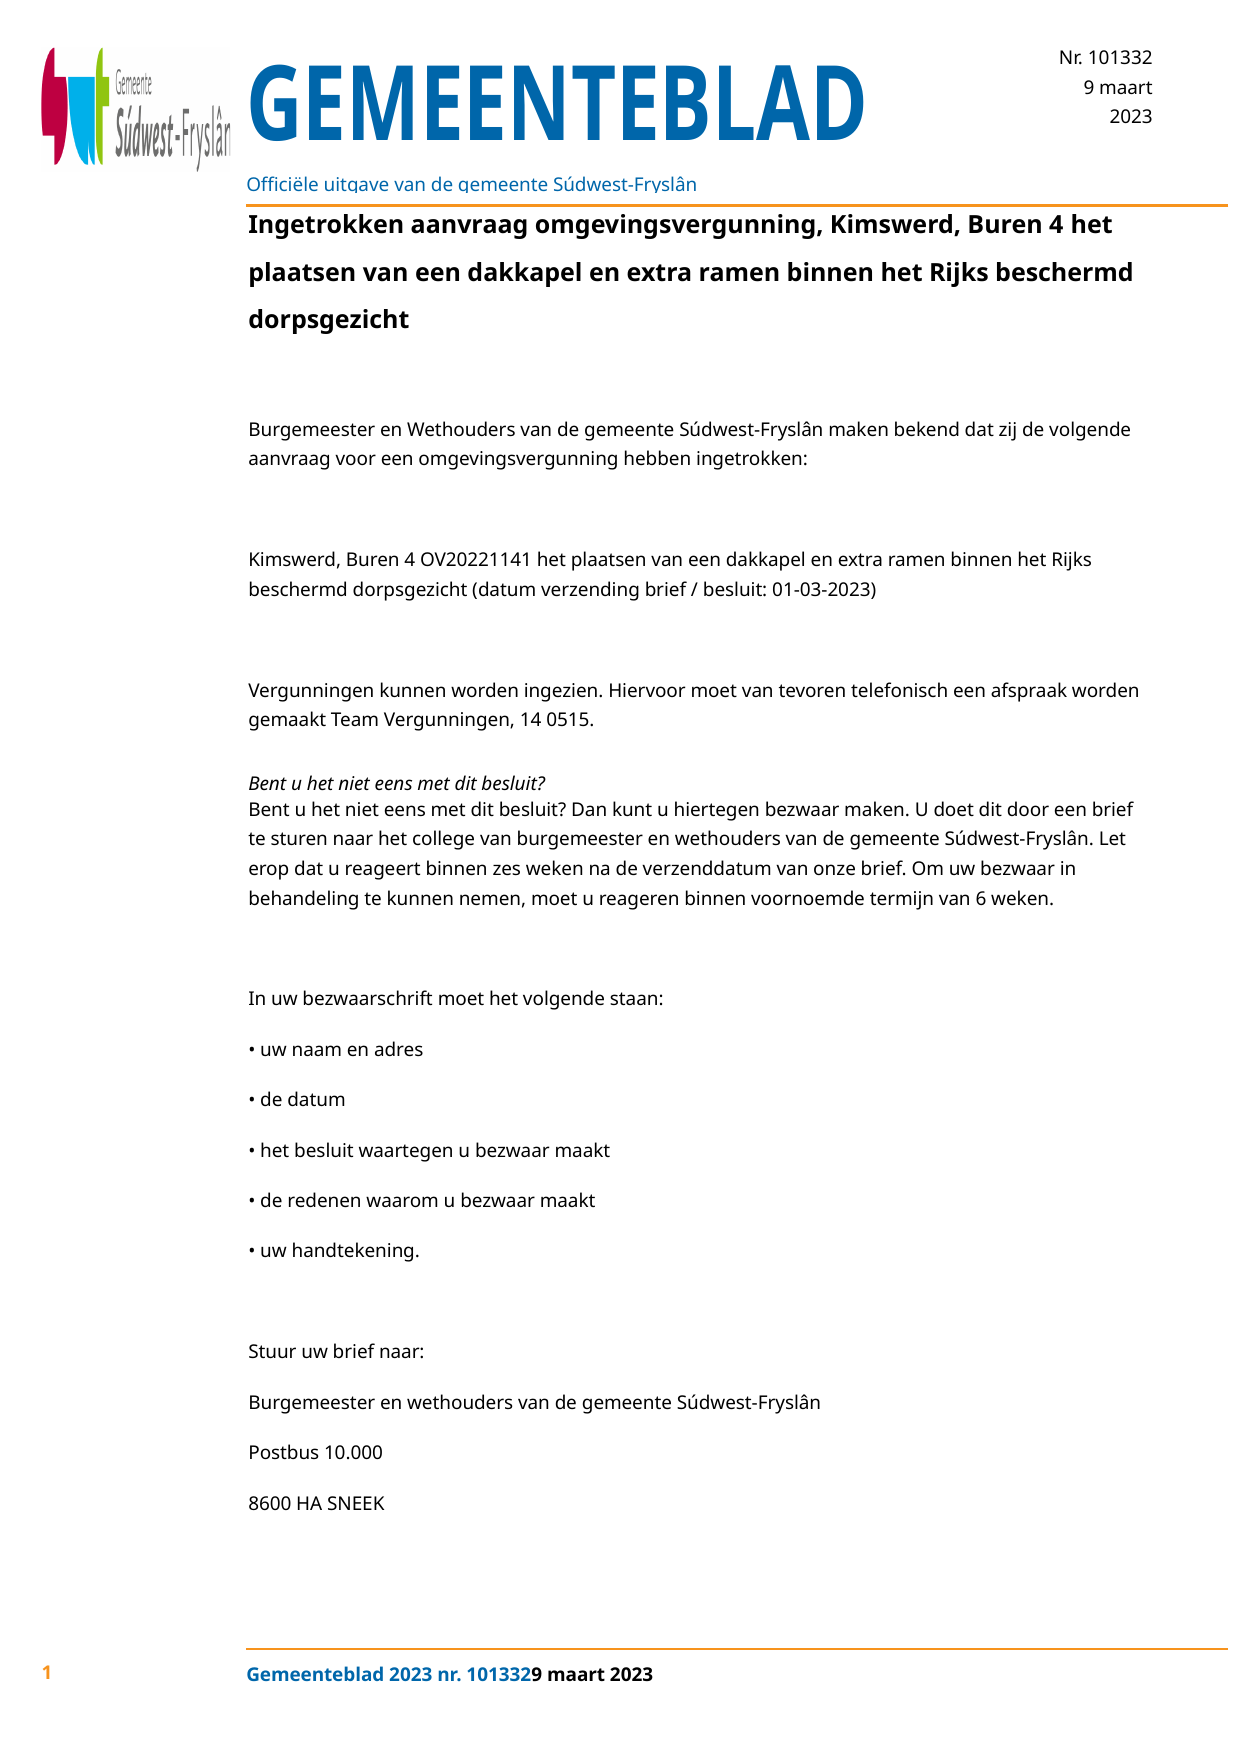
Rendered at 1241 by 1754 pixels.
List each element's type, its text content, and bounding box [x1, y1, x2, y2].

text In uw bezwaarschrift moet het volgende staan: [248, 986, 1152, 1011]
text Burgemeester en Wethouders van de gemeente Súdwest-Fryslân maken bekend dat zij de volgende aanvraag voor een omgevingsvergunning hebben ingetrokken: [248, 416, 1152, 471]
text 8600 HA SNEEK [248, 1490, 1152, 1516]
text Ingetrokken aanvraag omgevingsvergunning, Kimswerd, Buren 4 het plaatsen van een dakkapel en extra ramen binnen het Rijks beschermd dorpsgezicht [248, 207, 1152, 336]
text • de redenen waarom u bezwaar maakt [248, 1187, 1152, 1213]
text Postbus 10.000 [248, 1439, 1152, 1465]
text Stuur uw brief naar: [248, 1338, 1152, 1364]
text Bent u het niet eens met dit besluit? Dan kunt u hiertegen bezwaar maken. U doet dit door een brief te sturen naar het college van burgemeester en wethouders van de gemeente Súdwest-Fryslân. Let erop dat u reageert binnen zes weken na de verzenddatum van onze brief. Om uw bezwaar in behandeling te kunnen nemen, moet u reageren binnen voornoemde termijn van 6 weken. [248, 796, 1152, 911]
text • het besluit waartegen u bezwaar maakt [248, 1137, 1152, 1163]
text Burgemeester en wethouders van de gemeente Súdwest-Fryslân [248, 1389, 1152, 1415]
text • de datum [248, 1086, 1152, 1112]
text • uw naam en adres [248, 1036, 1152, 1062]
text Vergunningen kunnen worden ingezien. Hiervoor moet van tevoren telefonisch een afspraak worden gemaakt Team Vergunningen, 14 0515. [248, 677, 1152, 732]
text • uw handtekening. [248, 1238, 1152, 1263]
picture [41, 47, 231, 172]
text Bent u het niet eens met dit besluit? [248, 770, 1152, 796]
text Kimswerd, Buren 4 OV20221141 het plaatsen van een dakkapel en extra ramen binnen het Rijks beschermd dorpsgezicht (datum verzending brief / besluit: 01-03-2023) [248, 546, 1152, 602]
